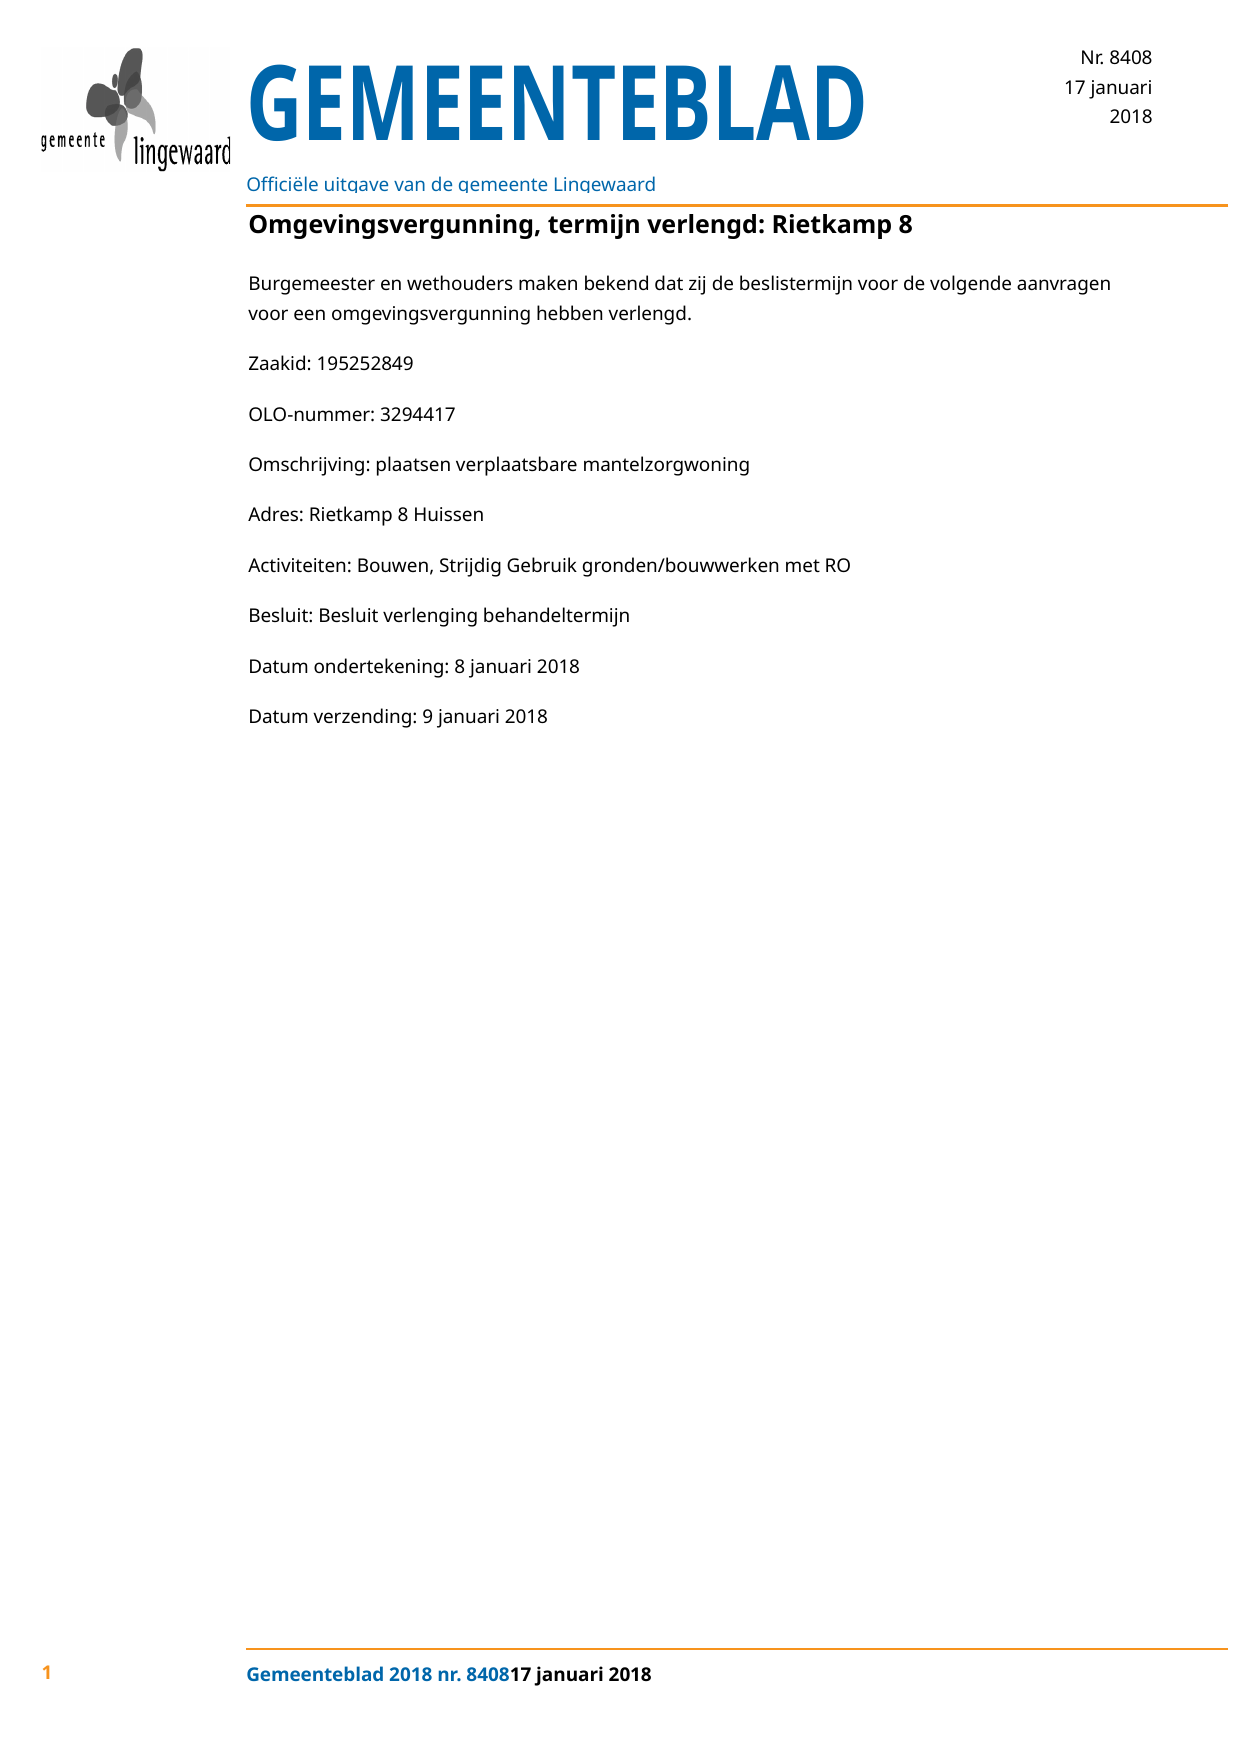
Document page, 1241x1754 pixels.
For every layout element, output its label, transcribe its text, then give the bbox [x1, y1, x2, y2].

picture [41, 47, 231, 172]
text Besluit: Besluit verlenging behandeltermijn [248, 602, 1152, 628]
text Omgevingsvergunning, termijn verlengd: Rietkamp 8 [248, 207, 1152, 241]
text Omschrijving: plaatsen verplaatsbare mantelzorgwoning [248, 451, 1152, 477]
text Activiteiten: Bouwen, Strijdig Gebruik gronden/bouwwerken met RO [248, 552, 1152, 578]
text OLO-nummer: 3294417 [248, 401, 1152, 426]
text Datum verzending: 9 januari 2018 [248, 703, 1152, 729]
text Datum ondertekening: 8 januari 2018 [248, 653, 1152, 678]
text Zaakid: 195252849 [248, 350, 1152, 376]
text Adres: Rietkamp 8 Huissen [248, 502, 1152, 527]
text Burgemeester en wethouders maken bekend dat zij de beslistermijn voor de volgende aanvragen voor een omgevingsvergunning hebben verlengd. [248, 270, 1152, 326]
